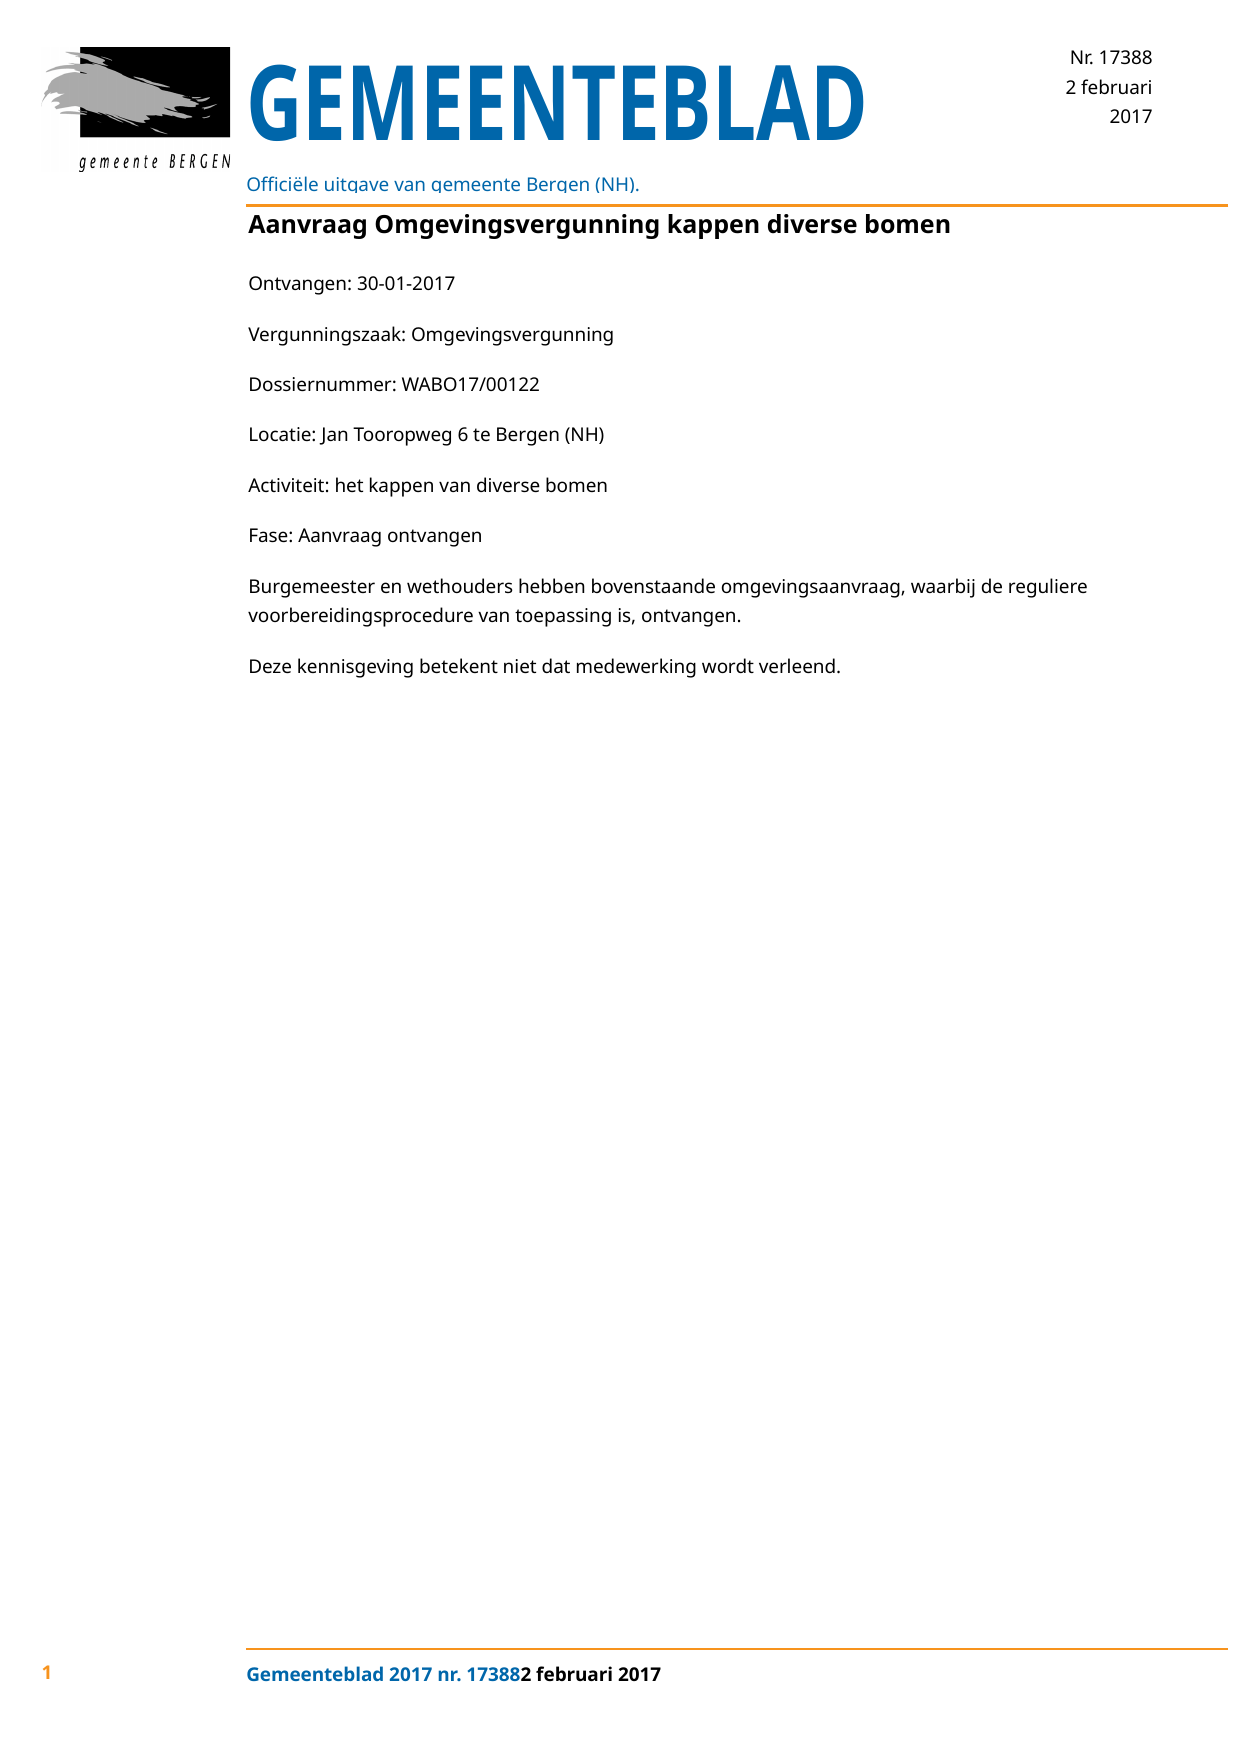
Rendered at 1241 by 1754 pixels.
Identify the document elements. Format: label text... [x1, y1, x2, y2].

text Deze kennisgeving betekent niet dat medewerking wordt verleend. [248, 653, 1152, 678]
text Locatie: Jan Tooropweg 6 te Bergen (NH) [248, 422, 1152, 447]
text Aanvraag Omgevingsvergunning kappen diverse bomen [248, 207, 1152, 241]
text Burgemeester en wethouders hebben bovenstaande omgevingsaanvraag, waarbij de reguliere voorbereidingsprocedure van toepassing is, ontvangen. [248, 573, 1152, 628]
text Dossiernummer: WABO17/00122 [248, 371, 1152, 397]
text Vergunningszaak: Omgevingsvergunning [248, 321, 1152, 346]
text Fase: Aanvraag ontvangen [248, 522, 1152, 548]
picture [41, 47, 231, 172]
text Ontvangen: 30-01-2017 [248, 270, 1152, 296]
text Activiteit: het kappen van diverse bomen [248, 472, 1152, 498]
